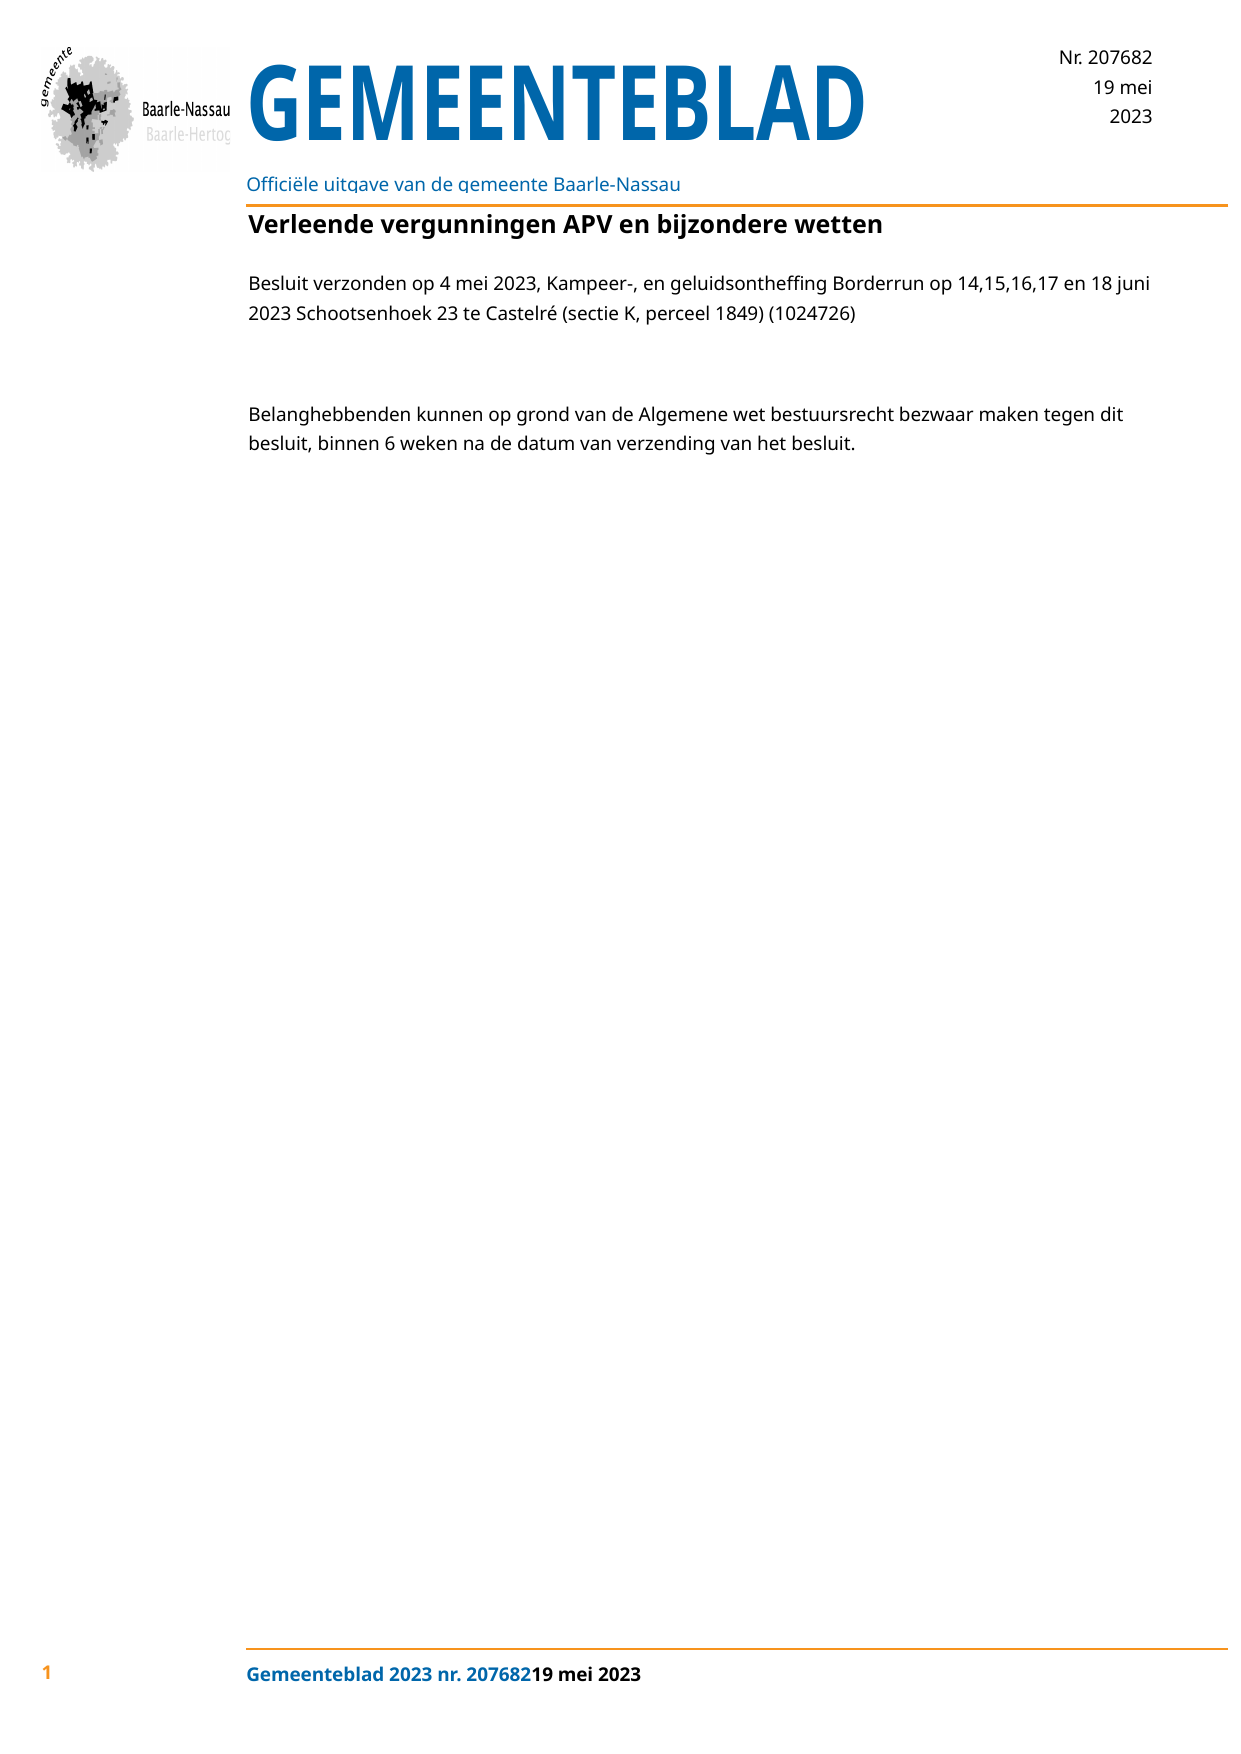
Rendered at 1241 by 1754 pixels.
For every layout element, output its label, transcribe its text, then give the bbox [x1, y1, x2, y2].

picture [41, 47, 231, 172]
text Verleende vergunningen APV en bijzondere wetten [248, 207, 1152, 241]
text Belanghebbenden kunnen op grond van de Algemene wet bestuursrecht bezwaar maken tegen dit besluit, binnen 6 weken na de datum van verzending van het besluit. [248, 401, 1152, 456]
text Besluit verzonden op 4 mei 2023, Kampeer-, en geluidsontheffing Borderrun op 14,15,16,17 en 18 juni 2023 Schootsenhoek 23 te Castelré (sectie K, perceel 1849) (1024726) [248, 270, 1152, 326]
